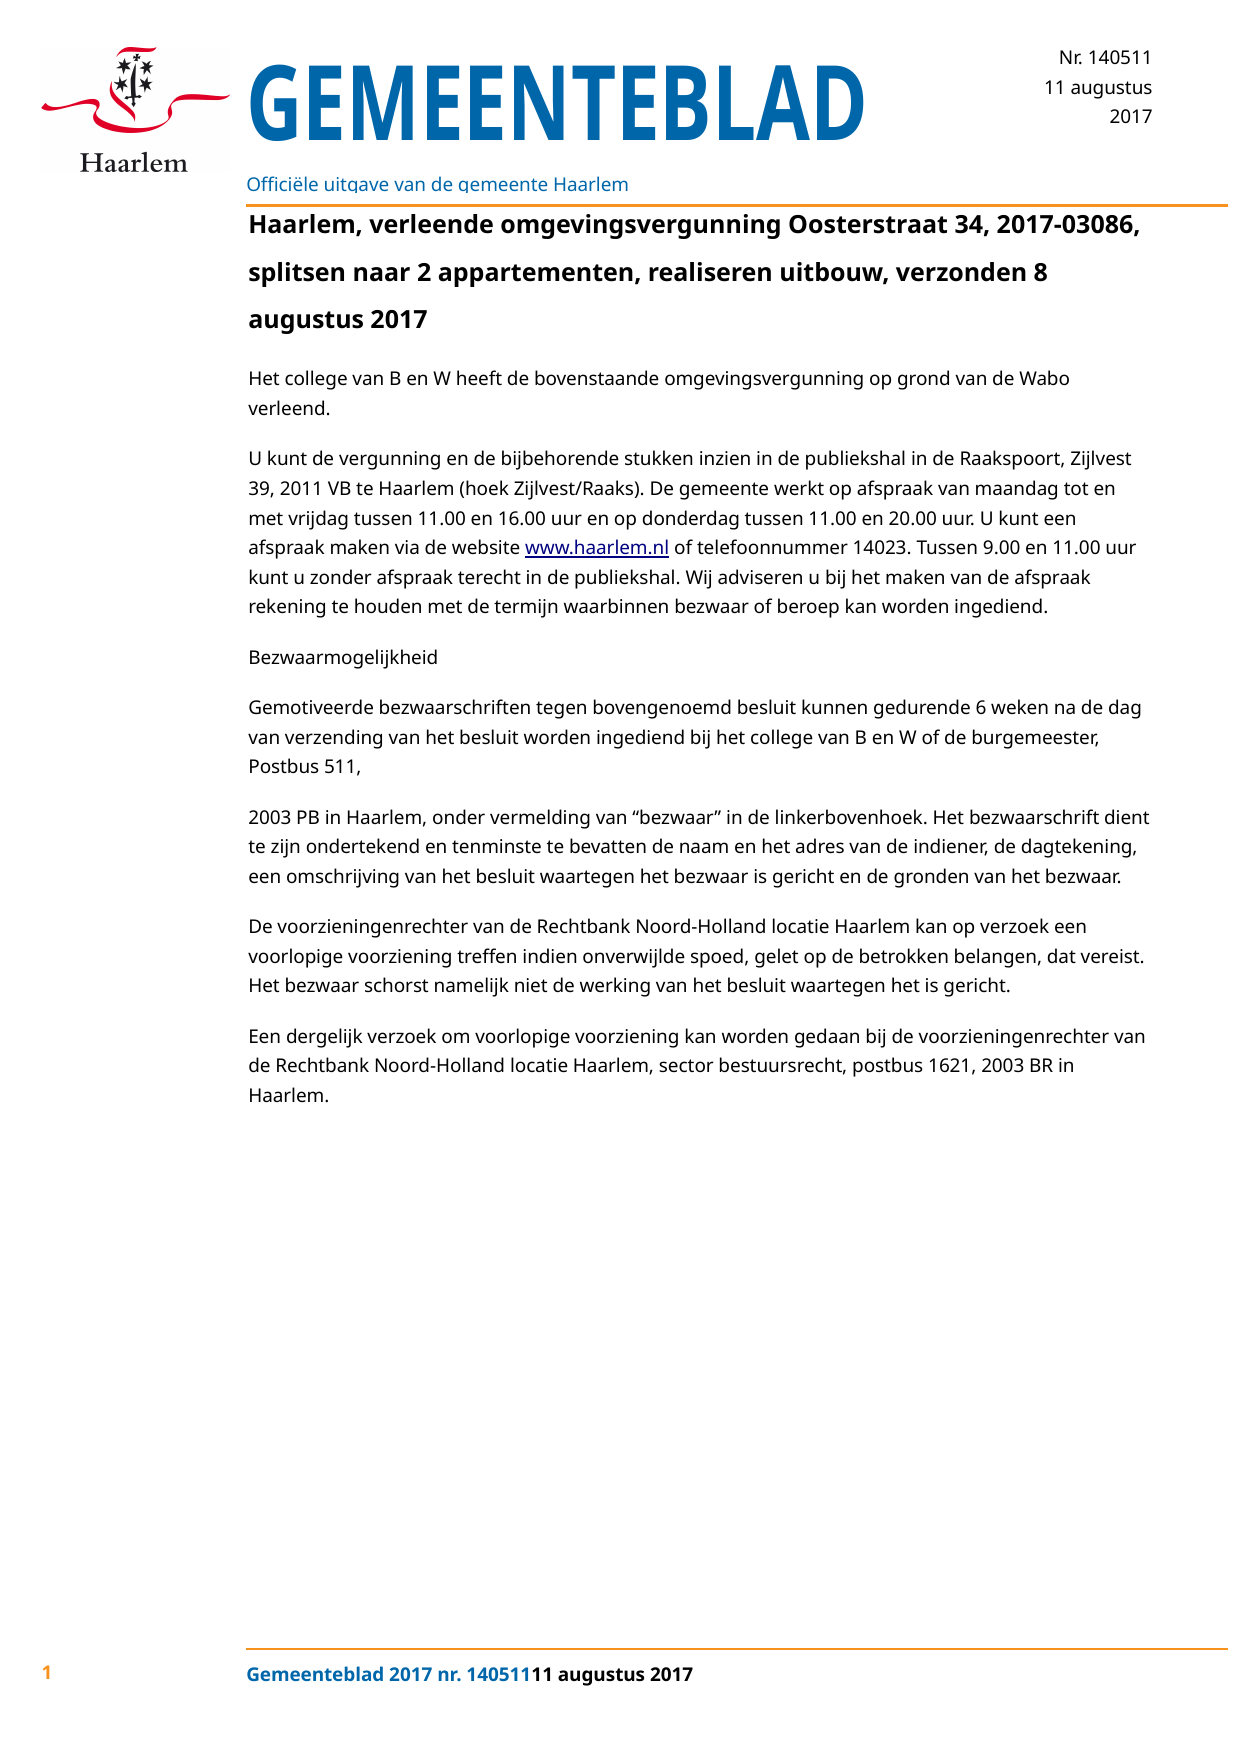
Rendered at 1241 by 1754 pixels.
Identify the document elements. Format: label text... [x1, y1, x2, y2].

text Gemotiveerde bezwaarschriften tegen bovengenoemd besluit kunnen gedurende 6 weken na de dag van verzending van het besluit worden ingediend bij het college van B en W of de burgemeester, Postbus 511, [248, 694, 1152, 779]
text Het college van B en W heeft de bovenstaande omgevingsvergunning op grond van de Wabo verleend. [248, 366, 1152, 421]
text Haarlem, verleende omgevingsvergunning Oosterstraat 34, 2017-03086, splitsen naar 2 appartementen, realiseren uitbouw, verzonden 8 augustus 2017 [248, 207, 1152, 336]
text Een dergelijk verzoek om voorlopige voorziening kan worden gedaan bij de voorzieningenrechter van de Rechtbank Noord-Holland locatie Haarlem, sector bestuursrecht, postbus 1621, 2003 BR in Haarlem. [248, 1023, 1152, 1108]
text Bezwaarmogelijkheid [248, 644, 1152, 669]
text De voorzieningenrechter van de Rechtbank Noord-Holland locatie Haarlem kan op verzoek een voorlopige voorziening treffen indien onverwijlde spoed, gelet op de betrokken belangen, dat vereist. Het bezwaar schorst namelijk niet de werking van het besluit waartegen het is gericht. [248, 913, 1152, 998]
text U kunt de vergunning en de bijbehorende stukken inzien in de publiekshal in de Raakspoort, Zijlvest 39, 2011 VB te Haarlem (hoek Zijlvest/Raaks). De gemeente werkt op afspraak van maandag tot en met vrijdag tussen 11.00 en 16.00 uur en op donderdag tussen 11.00 en 20.00 uur. U kunt een afspraak maken via de website www.haarlem.nl of telefoonnummer 14023. Tussen 9.00 en 11.00 uur kunt u zonder afspraak terecht in de publiekshal. Wij adviseren u bij het maken van de afspraak rekening te houden met de termijn waarbinnen bezwaar of beroep kan worden ingediend. [248, 446, 1152, 619]
picture [41, 47, 231, 172]
text 2003 PB in Haarlem, onder vermelding van “bezwaar” in de linkerbovenhoek. Het bezwaarschrift dient te zijn ondertekend en tenminste te bevatten de naam en het adres van de indiener, de dagtekening, een omschrijving van het besluit waartegen het bezwaar is gericht en de gronden van het bezwaar. [248, 804, 1152, 889]
